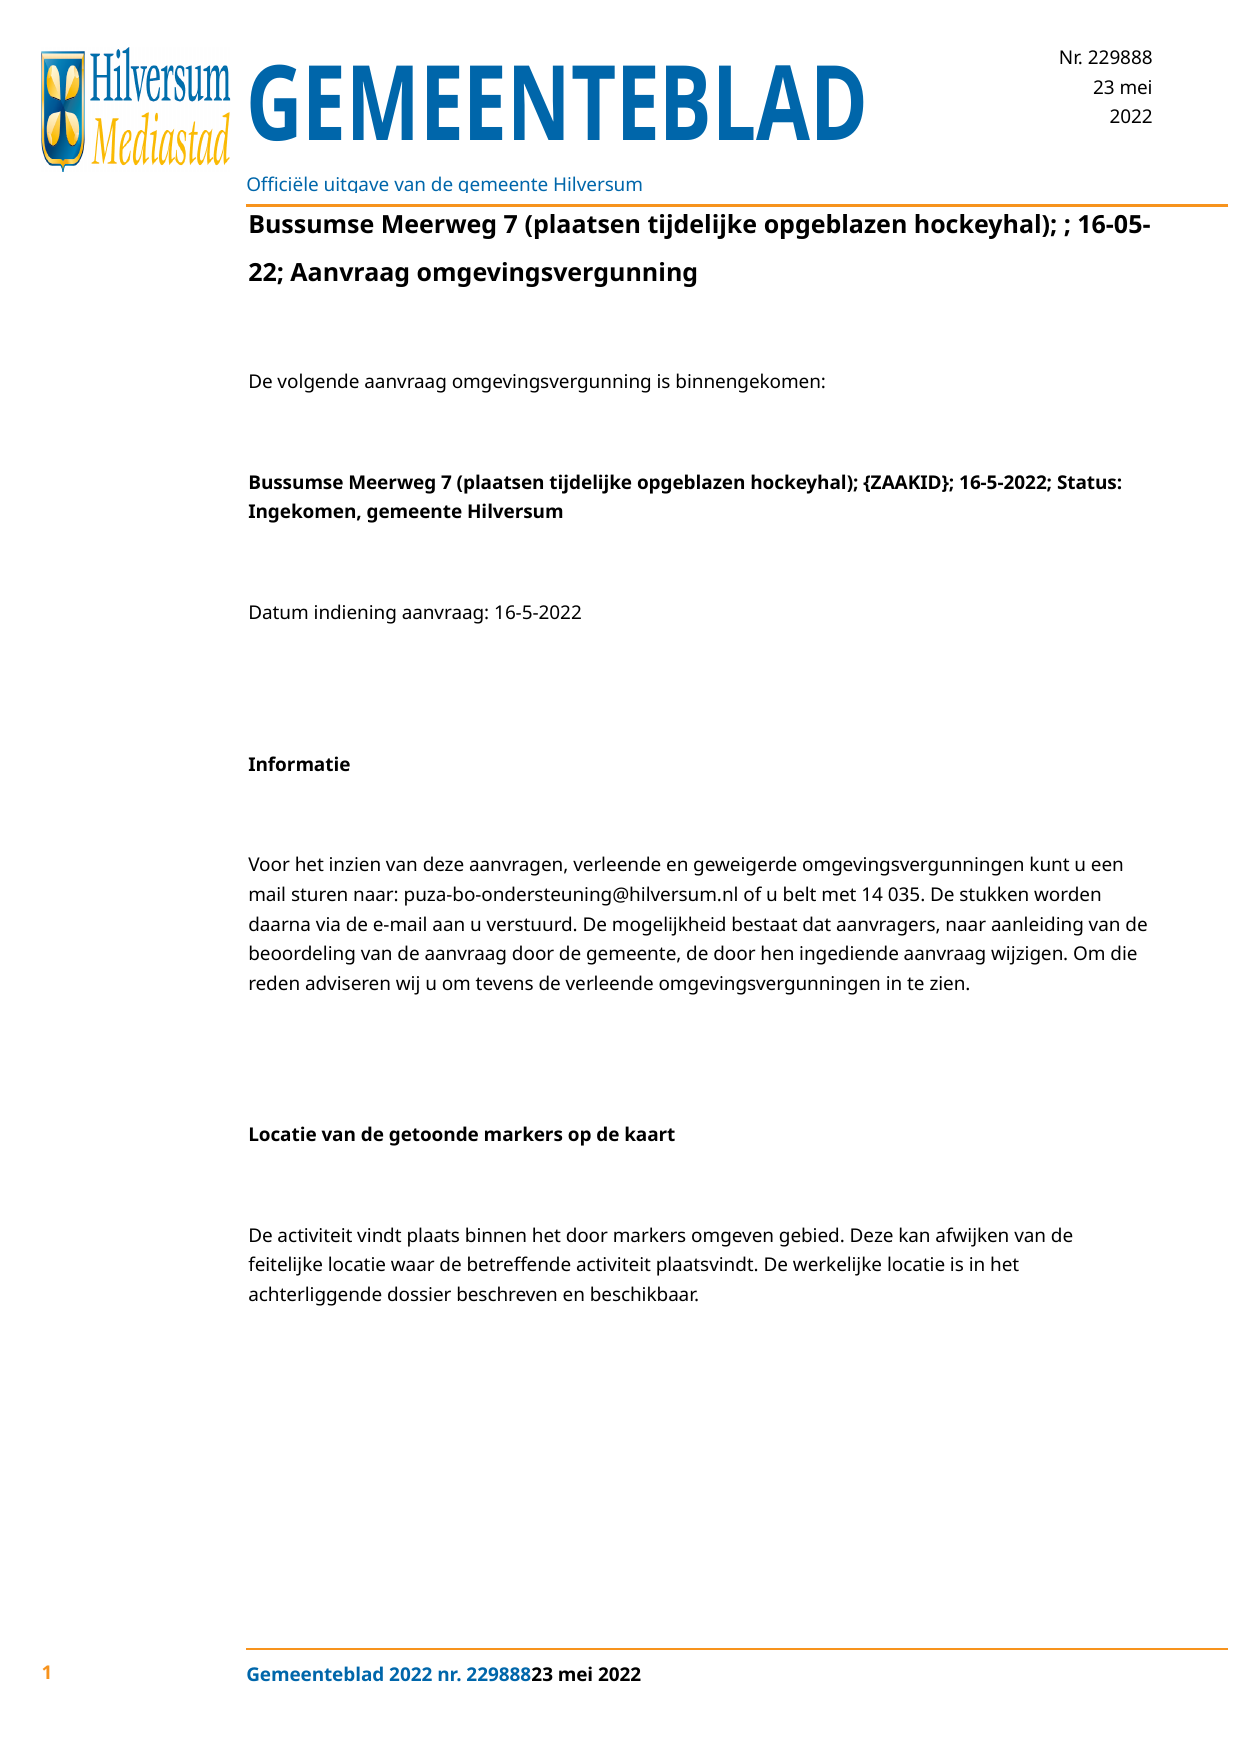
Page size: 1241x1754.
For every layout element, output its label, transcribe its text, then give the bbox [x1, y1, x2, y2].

text Informatie [248, 751, 1152, 777]
text De volgende aanvraag omgevingsvergunning is binnengekomen: [248, 368, 1152, 394]
text Datum indiening aanvraag: 16-5-2022 [248, 599, 1152, 625]
text Bussumse Meerweg 7 (plaatsen tijdelijke opgeblazen hockeyhal); {ZAAKID}; 16-5-2022; Status: Ingekomen, gemeente Hilversum [248, 469, 1152, 524]
text De activiteit vindt plaats binnen het door markers omgeven gebied. Deze kan afwijken van de feitelijke locatie waar de betreffende activiteit plaatsvindt. De werkelijke locatie is in het achterliggende dossier beschreven en beschikbaar. [248, 1222, 1152, 1307]
text Bussumse Meerweg 7 (plaatsen tijdelijke opgeblazen hockeyhal); ; 16-05-22; Aanvraag omgevingsvergunning [248, 207, 1152, 288]
text Voor het inzien van deze aanvragen, verleende en geweigerde omgevingsvergunningen kunt u een mail sturen naar: puza-bo-ondersteuning@hilversum.nl of u belt met 14 035. De stukken worden daarna via de e-mail aan u verstuurd. De mogelijkheid bestaat dat aanvragers, naar aanleiding van de beoordeling van de aanvraag door de gemeente, de door hen ingediende aanvraag wijzigen. Om die reden adviseren wij u om tevens de verleende omgevingsvergunningen in te zien. [248, 852, 1152, 996]
text Locatie van de getoonde markers op de kaart [248, 1121, 1152, 1147]
picture [41, 47, 231, 172]
